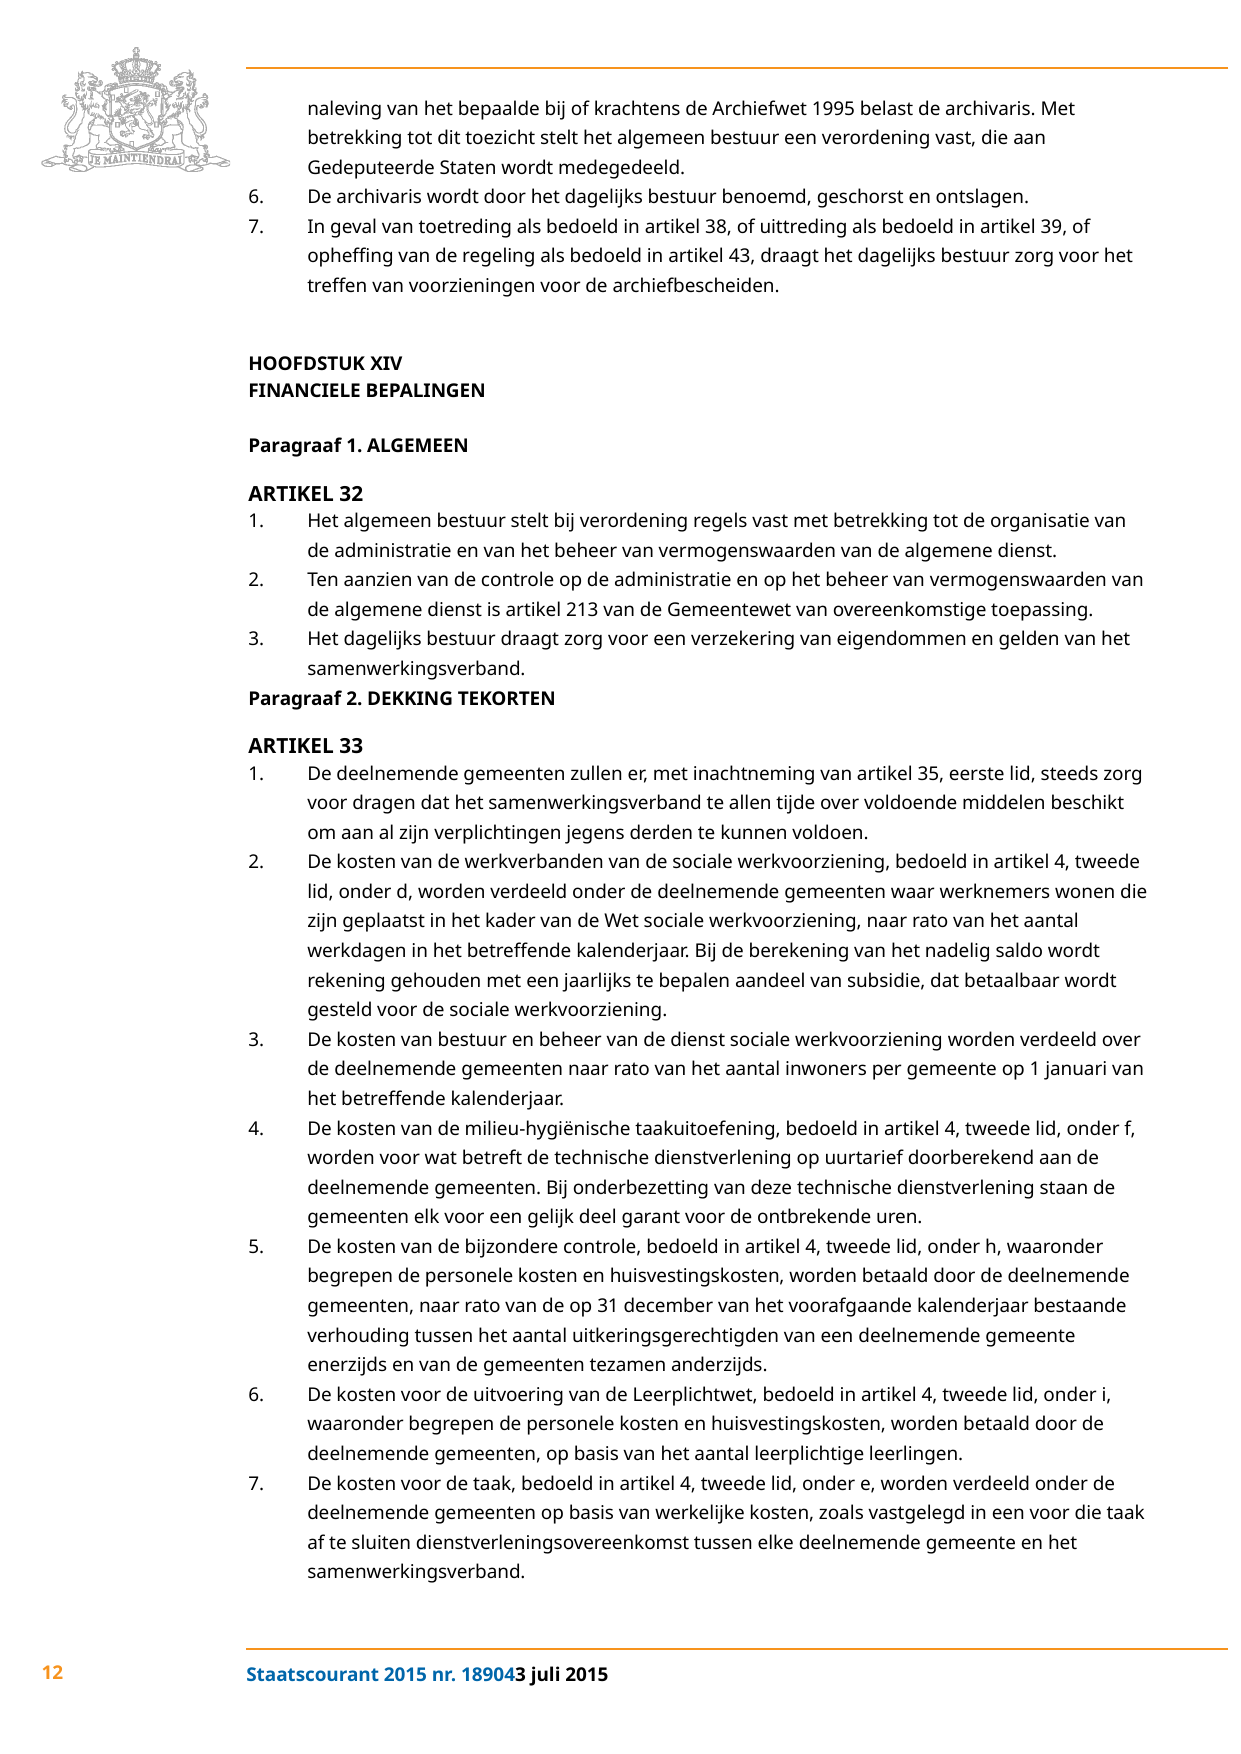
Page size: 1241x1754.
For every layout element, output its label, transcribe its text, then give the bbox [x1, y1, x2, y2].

list In geval van toetreding als bedoeld in artikel 38, of uittreding als bedoeld in artikel 39, of opheffing van de regeling als bedoeld in artikel 43, draagt het dagelijks bestuur zorg voor het treffen van voorzieningen voor de archiefbescheiden. [248, 213, 1152, 298]
list De deelnemende gemeenten zullen er, met inachtneming van artikel 35, eerste lid, steeds zorg voor dragen dat het samenwerkingsverband te allen tijde over voldoende middelen beschikt om aan al zijn verplichtingen jegens derden te kunnen voldoen. [248, 760, 1152, 844]
list De kosten van bestuur en beheer van de dienst sociale werkvoorziening worden verdeeld over de deelnemende gemeenten naar rato van het aantal inwoners per gemeente op 1 januari van het betreffende kalenderjaar. [248, 1026, 1152, 1111]
list Ten aanzien van de controle op de administratie en op het beheer van vermogenswaarden van de algemene dienst is artikel 213 van de Gemeentewet van overeenkomstige toepassing. [248, 566, 1152, 622]
list naleving van het bepaalde bij of krachtens de Archiefwet 1995 belast de archivaris. Met betrekking tot dit toezicht stelt het algemeen bestuur een verordening vast, die aan Gedeputeerde Staten wordt medegedeeld. [248, 95, 1152, 180]
text HOOFDSTUK XIV [248, 348, 1152, 377]
text ARTIKEL 32 [248, 479, 1152, 507]
text Paragraaf 1. ALGEMEEN [248, 432, 1152, 458]
picture [41, 47, 231, 172]
list De kosten van de bijzondere controle, bedoeld in artikel 4, tweede lid, onder h, waaronder begrepen de personele kosten en huisvestingskosten, worden betaald door de deelnemende gemeenten, naar rato van de op 31 december van het voorafgaande kalenderjaar bestaande verhouding tussen het aantal uitkeringsgerechtigden van een deelnemende gemeente enerzijds en van de gemeenten tezamen anderzijds. [248, 1233, 1152, 1377]
text FINANCIELE BEPALINGEN [248, 377, 1152, 403]
list De kosten van de milieu-hygiënische taakuitoefening, bedoeld in artikel 4, tweede lid, onder f, worden voor wat betreft de technische dienstverlening op uurtarief doorberekend aan de deelnemende gemeenten. Bij onderbezetting van deze technische dienstverlening staan de gemeenten elk voor een gelijk deel garant voor de ontbrekende uren. [248, 1115, 1152, 1229]
list De kosten van de werkverbanden van de sociale werkvoorziening, bedoeld in artikel 4, tweede lid, onder d, worden verdeeld onder de deelnemende gemeenten waar werknemers wonen die zijn geplaatst in het kader van de Wet sociale werkvoorziening, naar rato van het aantal werkdagen in het betreffende kalenderjaar. Bij de berekening van het nadelig saldo wordt rekening gehouden met een jaarlijks te bepalen aandeel van subsidie, dat betaalbaar wordt gesteld voor de sociale werkvoorziening. [248, 848, 1152, 1022]
text Paragraaf 2. DEKKING TEKORTEN [248, 685, 1152, 710]
list De kosten voor de taak, bedoeld in artikel 4, tweede lid, onder e, worden verdeeld onder de deelnemende gemeenten op basis van werkelijke kosten, zoals vastgelegd in een voor die taak af te sluiten dienstverleningsovereenkomst tussen elke deelnemende gemeente en het samenwerkingsverband. [248, 1470, 1152, 1584]
text ARTIKEL 33 [248, 731, 1152, 760]
list Het dagelijks bestuur draagt zorg voor een verzekering van eigendommen en gelden van het samenwerkingsverband. [248, 626, 1152, 681]
list Het algemeen bestuur stelt bij verordening regels vast met betrekking tot de organisatie van de administratie en van het beheer van vermogenswaarden van de algemene dienst. [248, 507, 1152, 562]
list De archivaris wordt door het dagelijks bestuur benoemd, geschorst en ontslagen. [248, 183, 1152, 209]
list De kosten voor de uitvoering van de Leerplichtwet, bedoeld in artikel 4, tweede lid, onder i, waaronder begrepen de personele kosten en huisvestingskosten, worden betaald door de deelnemende gemeenten, op basis van het aantal leerplichtige leerlingen. [248, 1381, 1152, 1466]
